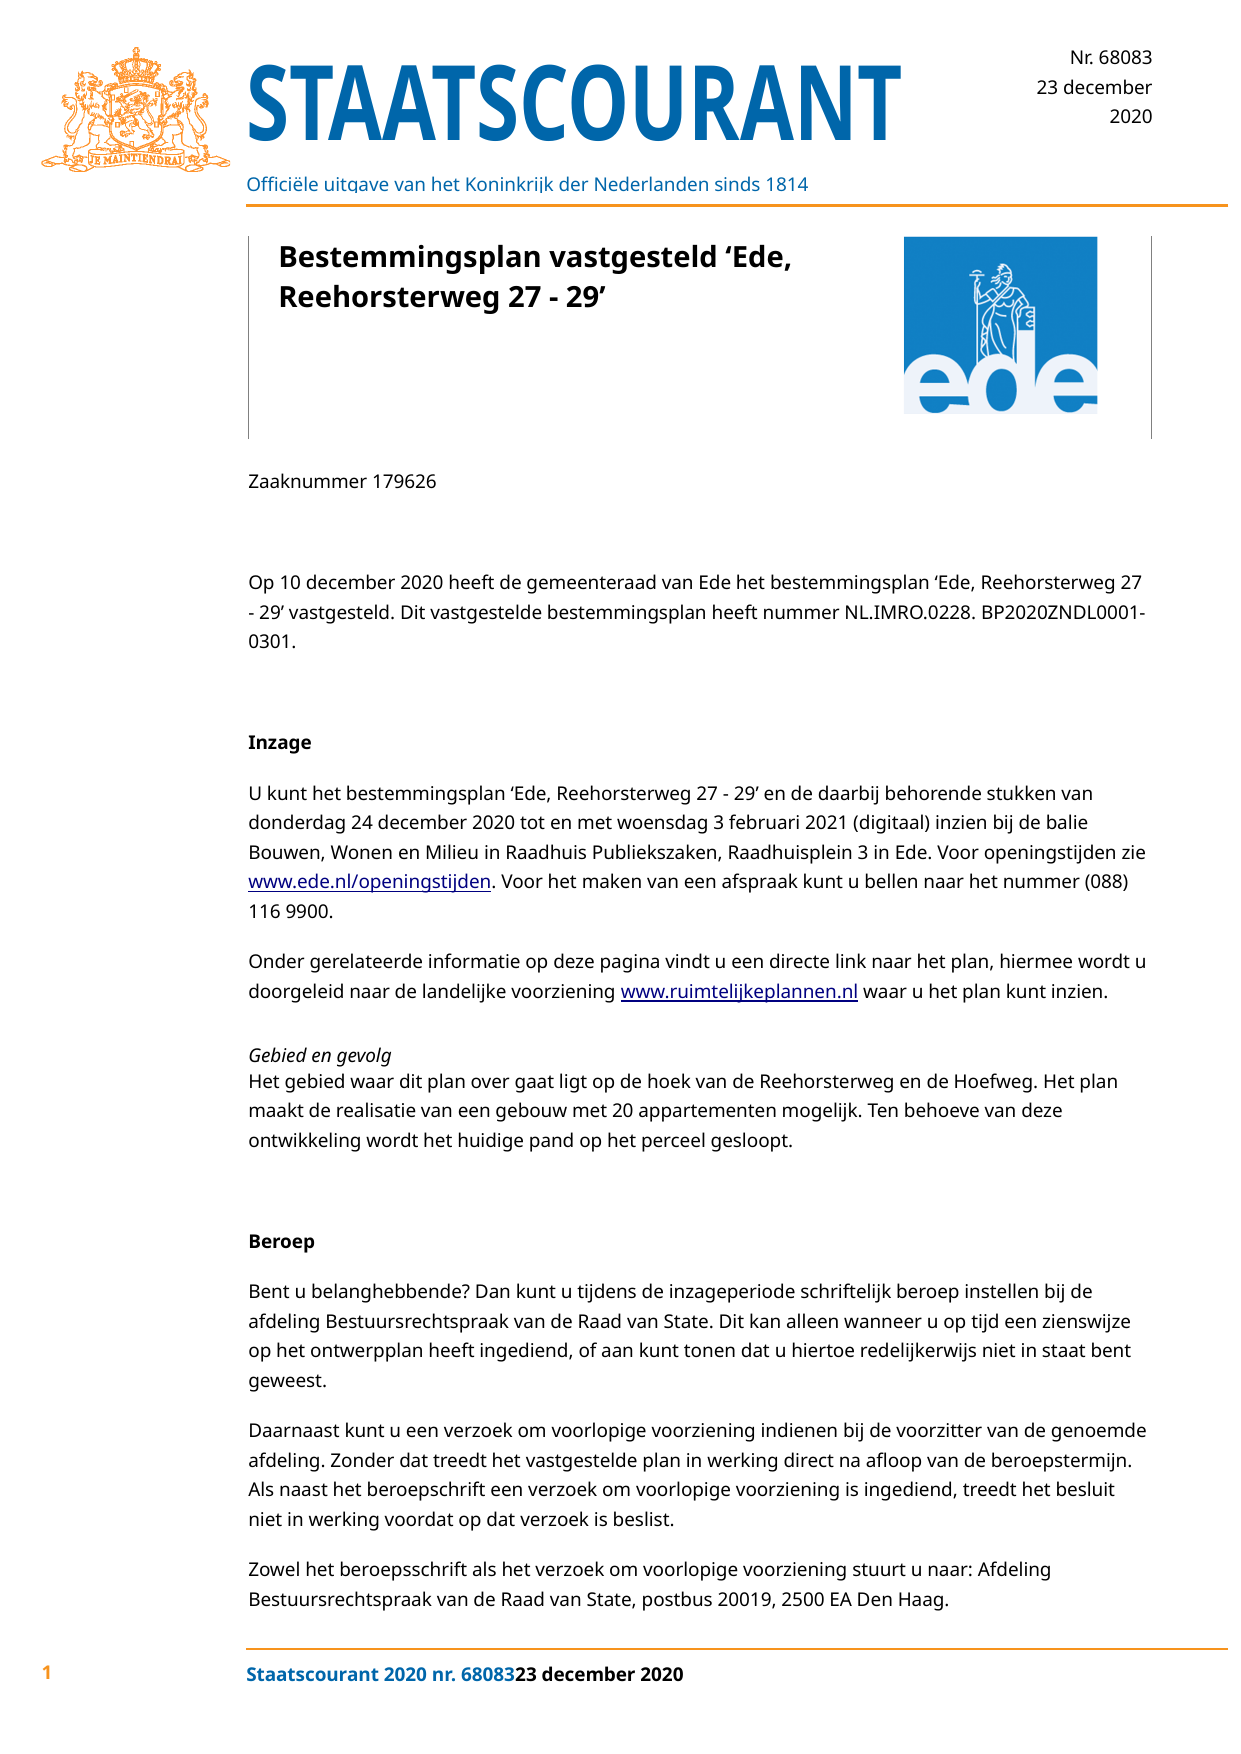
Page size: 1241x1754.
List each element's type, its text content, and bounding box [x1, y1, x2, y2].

picture [41, 47, 231, 172]
table_header Bestemmingsplan vastgesteld ‘Ede, Reehorsterweg 27 - 29’ [249, 236, 850, 439]
table_header [850, 414, 1151, 439]
text U kunt het bestemmingsplan ‘Ede, Reehorsterweg 27 - 29’ en de daarbij behorende stukken van donderdag 24 december 2020 tot en met woensdag 3 februari 2021 (digitaal) inzien bij de balie Bouwen, Wonen en Milieu in Raadhuis Publiekszaken, Raadhuisplein 3 in Ede. Voor openingstijden zie www.ede.nl/openingstijden. Voor het maken van een afspraak kunt u bellen naar het nummer (088) 116 9900. [248, 780, 1152, 924]
text Inzage [248, 729, 1152, 755]
table_header [1098, 236, 1151, 413]
text Beroep [248, 1228, 1152, 1254]
picture [903, 236, 1098, 414]
text Op 10 december 2020 heeft de gemeenteraad van Ede het bestemmingsplan ‘Ede, Reehorsterweg 27 - 29’ vastgesteld. Dit vastgestelde bestemmingsplan heeft nummer NL.IMRO.0228. BP2020ZNDL0001-0301. [248, 569, 1152, 654]
text Bent u belanghebbende? Dan kunt u tijdens de inzageperiode schriftelijk beroep instellen bij de afdeling Bestuursrechtspraak van de Raad van State. Dit kan alleen wanneer u op tijd een zienswijze op het ontwerpplan heeft ingediend, of aan kunt tonen dat u hiertoe redelijkerwijs niet in staat bent geweest. [248, 1278, 1152, 1393]
text Het gebied waar dit plan over gaat ligt op de hoek van de Reehorsterweg en de Hoefweg. Het plan maakt de realisatie van een gebouw met 20 appartementen mogelijk. Ten behoeve van deze ontwikkeling wordt het huidige pand op het perceel gesloopt. [248, 1068, 1152, 1153]
text Zaaknummer 179626 [248, 469, 1152, 494]
text Onder gerelateerde informatie op deze pagina vindt u een directe link naar het plan, hiermee wordt u doorgeleid naar de landelijke voorziening www.ruimtelijkeplannen.nl waar u het plan kunt inzien. [248, 949, 1152, 1004]
table_header [850, 236, 903, 413]
text Gebied en gevolg [248, 1042, 1152, 1068]
text Zowel het beroepsschrift als het verzoek om voorlopige voorziening stuurt u naar: Afdeling Bestuursrechtspraak van de Raad van State, postbus 20019, 2500 EA Den Haag. [248, 1557, 1152, 1612]
text Daarnaast kunt u een verzoek om voorlopige voorziening indienen bij de voorzitter van de genoemde afdeling. Zonder dat treedt het vastgestelde plan in werking direct na afloop van de beroepstermijn. Als naast het beroepschrift een verzoek om voorlopige voorziening is ingediend, treedt het besluit niet in werking voordat op dat verzoek is beslist. [248, 1417, 1152, 1532]
